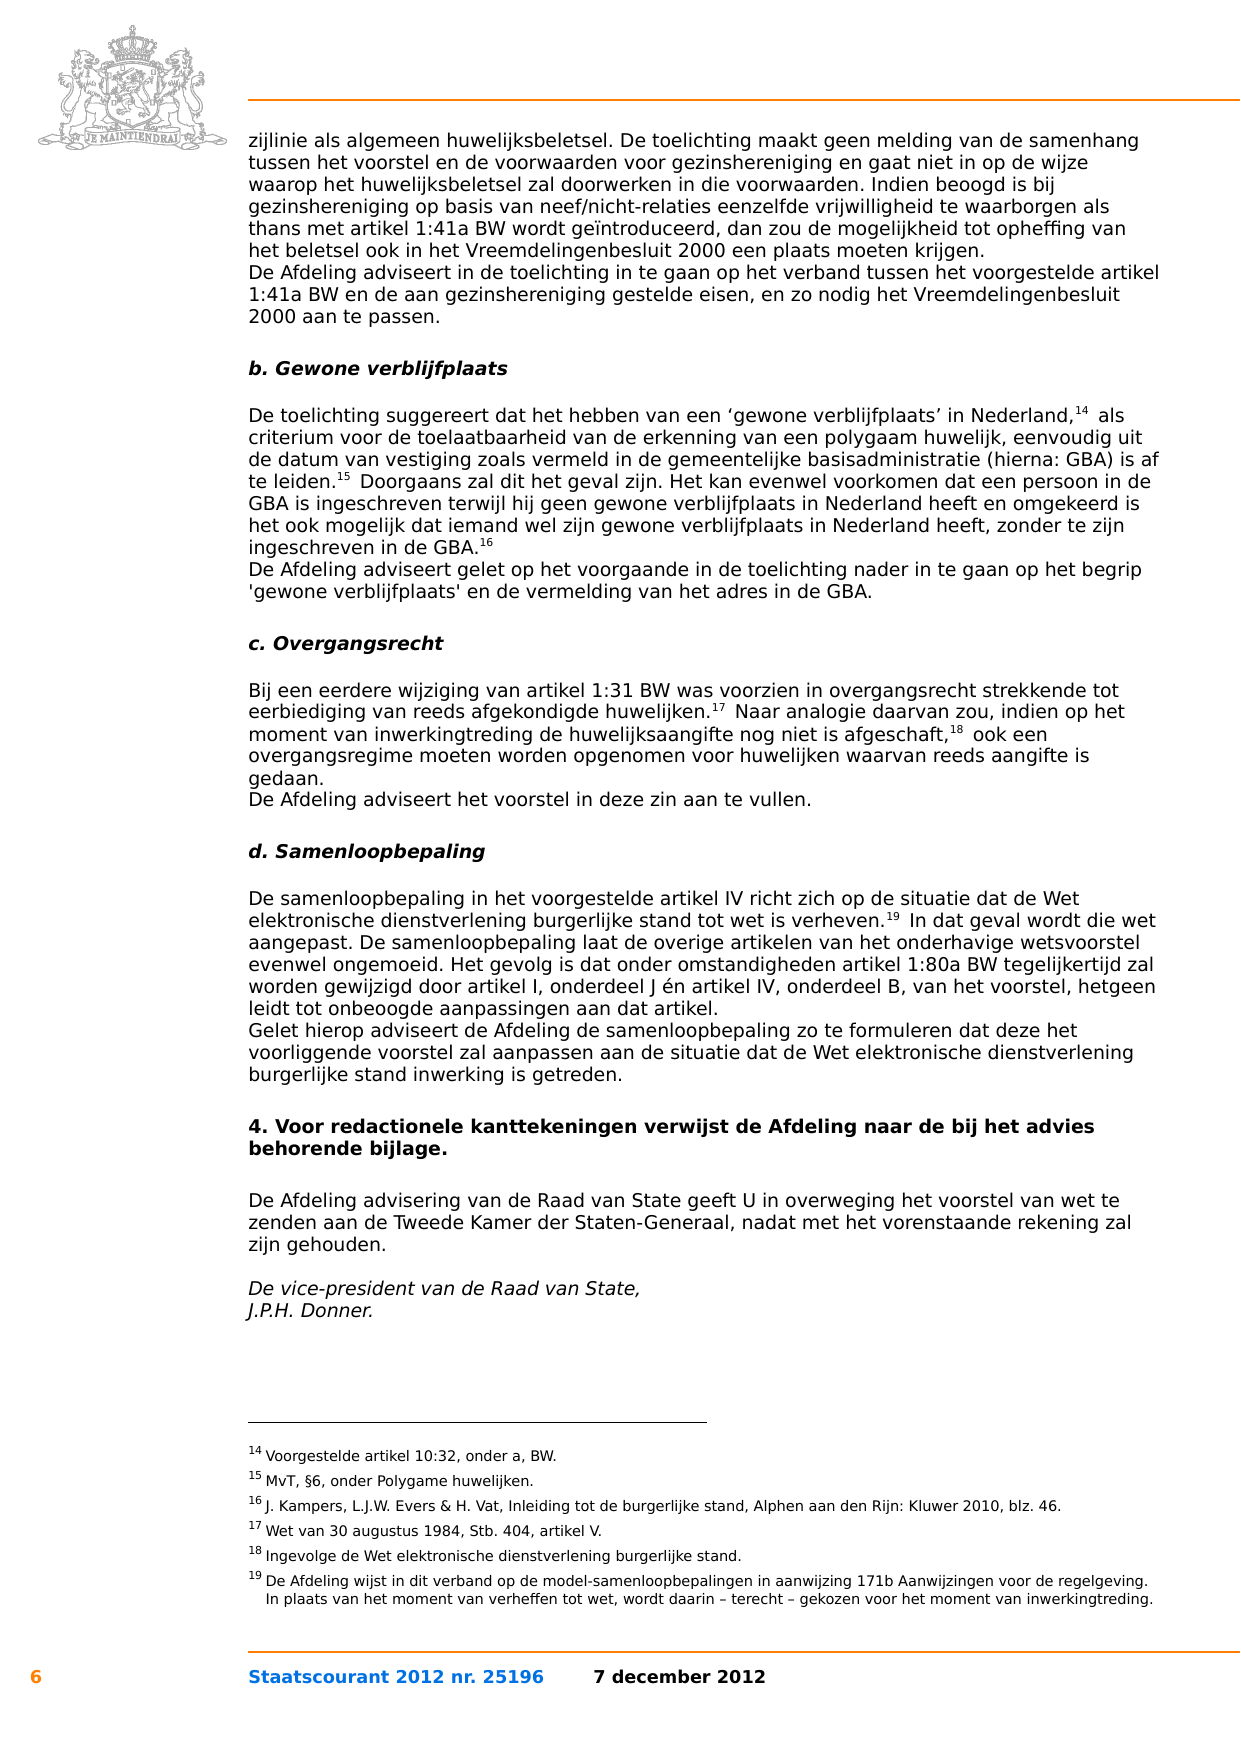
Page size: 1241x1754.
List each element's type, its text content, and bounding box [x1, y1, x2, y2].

text MvT, §6, onder Polygame huwelijken. [248, 1469, 1163, 1491]
subtitle 4. Voor redactionele kanttekeningen verwijst de Afdeling naar de bij het advies behorende bijlage. [248, 1116, 1163, 1160]
text J. Kampers, L.J.W. Evers & H. Vat, Inleiding tot de burgerlijke stand, Alphen aan den Rijn: Kluwer 2010, blz. 46. [248, 1494, 1163, 1516]
text De samenloopbepaling in het voorgestelde artikel IV richt zich op de situatie dat de Wet elektronische dienstverlening burgerlijke stand tot wet is verheven. In dat geval wordt die wet aangepast. De samenloopbepaling laat de overige artikelen van het onderhavige wetsvoorstel evenwel ongemoeid. Het gevolg is dat onder omstandigheden artikel 1:80a BW tegelijkertijd zal worden gewijzigd door artikel I, onderdeel J én artikel IV, onderdeel B, van het voorstel, hetgeen leidt tot onbeoogde aanpassingen aan dat artikel. [248, 888, 1163, 1020]
text De Afdeling advisering van de Raad van State geeft U in overweging het voorstel van wet te zenden aan de Tweede Kamer der Staten-Generaal, nadat met het vorenstaande rekening zal zijn gehouden. [248, 1190, 1163, 1256]
text Gelet hierop adviseert de Afdeling de samenloopbepaling zo te formuleren dat deze het voorliggende voorstel zal aanpassen aan de situatie dat de Wet elektronische dienstverlening burgerlijke stand inwerking is getreden. [248, 1020, 1163, 1086]
subtitle b. Gewone verblijfplaats [248, 358, 1163, 380]
subtitle d. Samenloopbepaling [248, 841, 1163, 863]
text De vice-president van de Raad van State, J.P.H. Donner. [248, 1278, 1163, 1322]
text zijlinie als algemeen huwelijksbeletsel. De toelichting maakt geen melding van de samenhang tussen het voorstel en de voorwaarden voor gezinshereniging en gaat niet in op de wijze waarop het huwelijksbeletsel zal doorwerken in die voorwaarden. Indien beoogd is bij gezinshereniging op basis van neef/nicht-relaties eenzelfde vrijwilligheid te waarborgen als thans met artikel 1:41a BW wordt geïntroduceerd, dan zou de mogelijkheid tot opheffing van het beletsel ook in het Vreemdelingenbesluit 2000 een plaats moeten krijgen. [248, 130, 1163, 262]
text De Afdeling wijst in dit verband op de model-samenloopbepalingen in aanwijzing 171b Aanwijzingen voor de regelgeving. In plaats van het moment van verheffen tot wet, wordt daarin – terecht – gekozen voor het moment van inwerkingtreding. [248, 1569, 1163, 1608]
text Wet van 30 augustus 1984, Stb. 404, artikel V. [248, 1519, 1163, 1541]
text Bij een eerdere wijziging van artikel 1:31 BW was voorzien in overgangsrecht strekkende tot eerbiediging van reeds afgekondigde huwelijken. Naar analogie daarvan zou, indien op het moment van inwerkingtreding de huwelijksaangifte nog niet is afgeschaft, ook een overgangsregime moeten worden opgenomen voor huwelijken waarvan reeds aangifte is gedaan. [248, 679, 1163, 789]
text De Afdeling adviseert gelet op het voorgaande in de toelichting nader in te gaan op het begrip 'gewone verblijfplaats' en de vermelding van het adres in de GBA. [248, 558, 1163, 602]
text De toelichting suggereert dat het hebben van een ‘gewone verblijfplaats’ in Nederland, als criterium voor de toelaatbaarheid van de erkenning van een polygaam huwelijk, eenvoudig uit de datum van vestiging zoals vermeld in de gemeentelijke basisadministratie (hierna: GBA) is af te leiden. Doorgaans zal dit het geval zijn. Het kan evenwel voorkomen dat een persoon in de GBA is ingeschreven terwijl hij geen gewone verblijfplaats in Nederland heeft en omgekeerd is het ook mogelijk dat iemand wel zijn gewone verblijfplaats in Nederland heeft, zonder te zijn ingeschreven in de GBA. [248, 405, 1163, 558]
text Voorgestelde artikel 10:32, onder a, BW. [248, 1444, 1163, 1466]
subtitle c. Overgangsrecht [248, 632, 1163, 654]
text De Afdeling adviseert het voorstel in deze zin aan te vullen. [248, 789, 1163, 811]
picture [38, 25, 227, 150]
text De Afdeling adviseert in de toelichting in te gaan op het verband tussen het voorgestelde artikel 1:41a BW en de aan gezinshereniging gestelde eisen, en zo nodig het Vreemdelingenbesluit 2000 aan te passen. [248, 262, 1163, 328]
text Ingevolge de Wet elektronische dienstverlening burgerlijke stand. [248, 1544, 1163, 1566]
